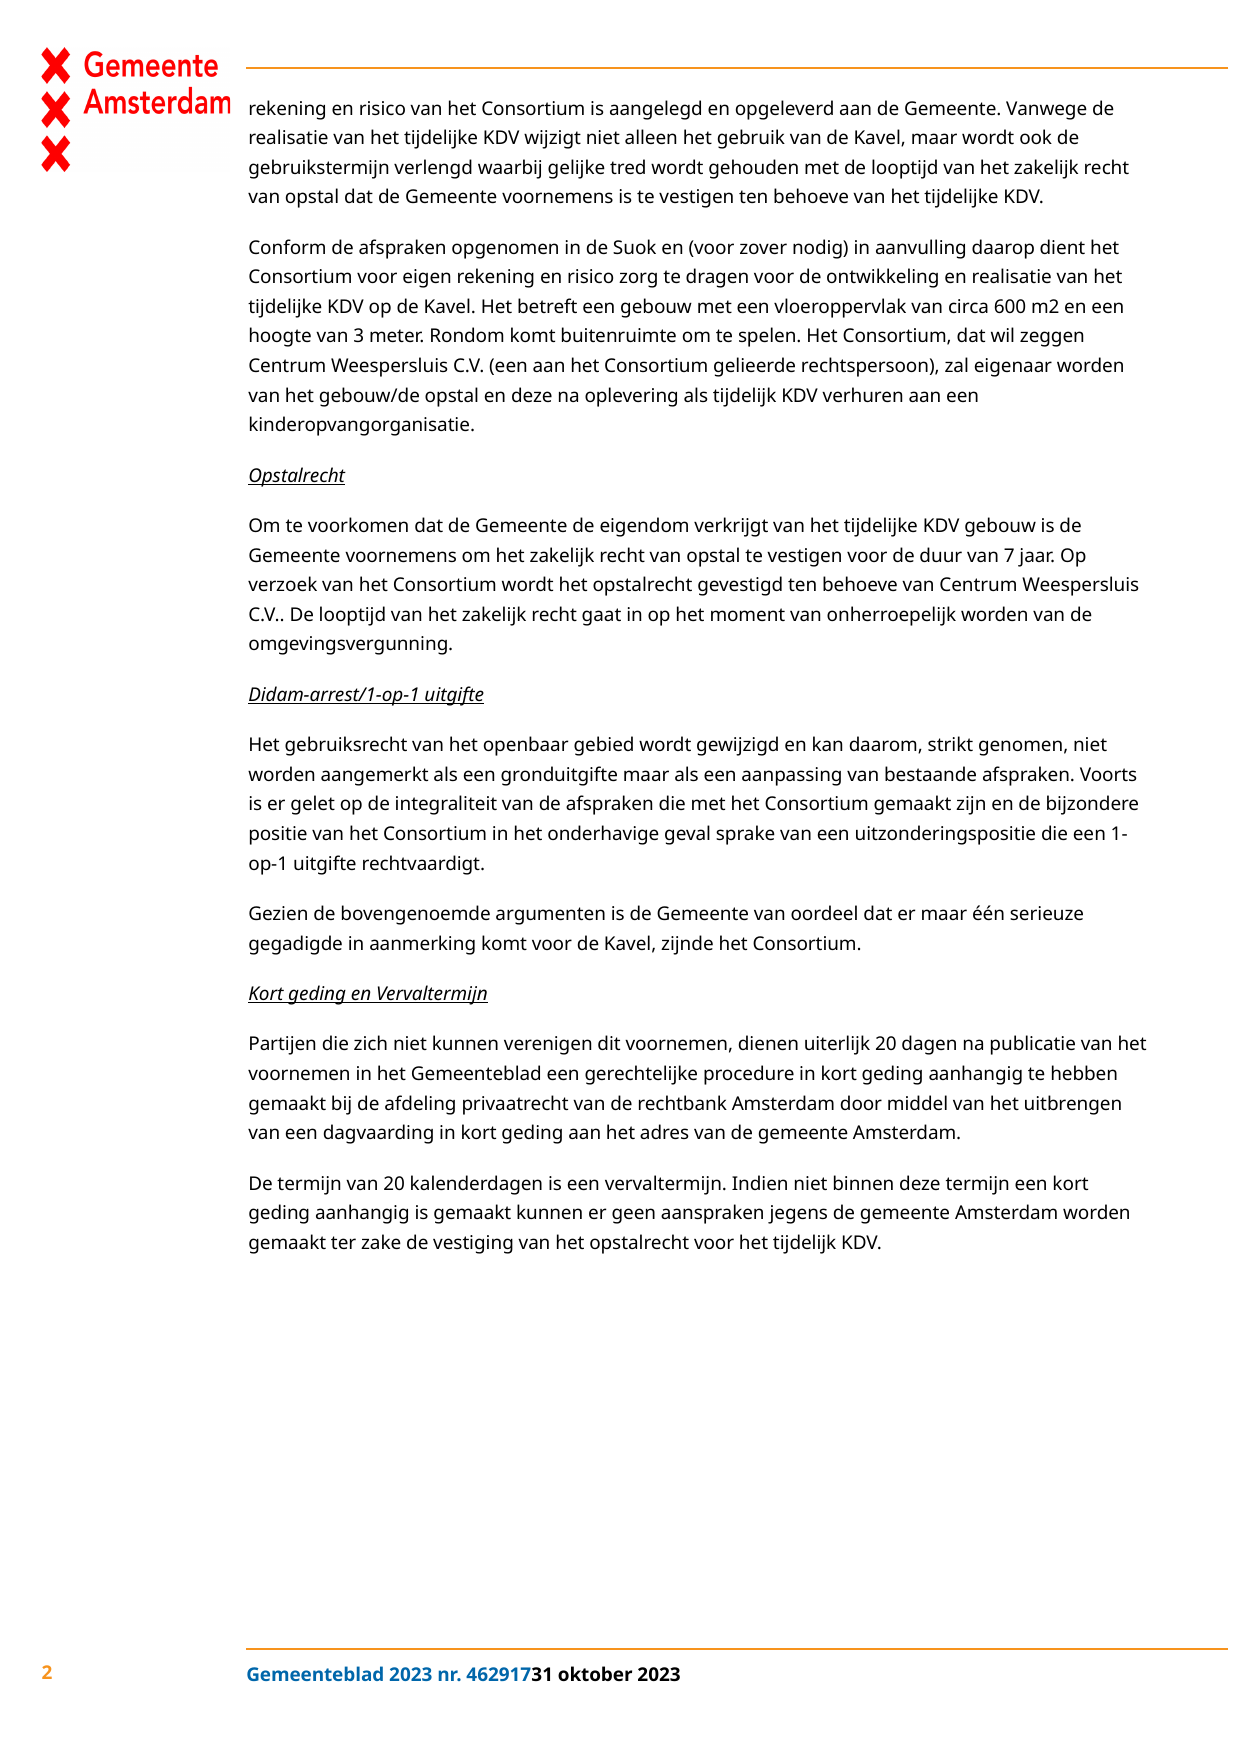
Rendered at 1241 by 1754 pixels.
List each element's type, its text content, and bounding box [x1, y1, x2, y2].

text Conform de afspraken opgenomen in de Suok en (voor zover nodig) in aanvulling daarop dient het Consortium voor eigen rekening en risico zorg te dragen voor de ontwikkeling en realisatie van het tijdelijke KDV op de Kavel. Het betreft een gebouw met een vloeroppervlak van circa 600 m2 en een hoogte van 3 meter. Rondom komt buitenruimte om te spelen. Het Consortium, dat wil zeggen Centrum Weespersluis C.V. (een aan het Consortium gelieerde rechtspersoon), zal eigenaar worden van het gebouw/de opstal en deze na oplevering als tijdelijk KDV verhuren aan een kinderopvangorganisatie. [248, 234, 1152, 437]
text Partijen die zich niet kunnen verenigen dit voornemen, dienen uiterlijk 20 dagen na publicatie van het voornemen in het Gemeenteblad een gerechtelijke procedure in kort geding aanhangig te hebben gemaakt bij de afdeling privaatrecht van de rechtbank Amsterdam door middel van het uitbrengen van een dagvaarding in kort geding aan het adres van de gemeente Amsterdam. [248, 1031, 1152, 1145]
picture [41, 47, 231, 172]
text Het gebruiksrecht van het openbaar gebied wordt gewijzigd en kan daarom, strikt genomen, niet worden aangemerkt als een gronduitgifte maar als een aanpassing van bestaande afspraken. Voorts is er gelet op de integraliteit van de afspraken die met het Consortium gemaakt zijn en de bijzondere positie van het Consortium in het onderhavige geval sprake van een uitzonderingspositie die een 1-op-1 uitgifte rechtvaardigt. [248, 731, 1152, 876]
text rekening en risico van het Consortium is aangelegd en opgeleverd aan de Gemeente. Vanwege de realisatie van het tijdelijke KDV wijzigt niet alleen het gebruik van de Kavel, maar wordt ook de gebruikstermijn verlengd waarbij gelijke tred wordt gehouden met de looptijd van het zakelijk recht van opstal dat de Gemeente voornemens is te vestigen ten behoeve van het tijdelijke KDV. [248, 95, 1152, 209]
text Om te voorkomen dat de Gemeente de eigendom verkrijgt van het tijdelijke KDV gebouw is de Gemeente voornemens om het zakelijk recht van opstal te vestigen voor de duur van 7 jaar. Op verzoek van het Consortium wordt het opstalrecht gevestigd ten behoeve van Centrum Weespersluis C.V.. De looptijd van het zakelijk recht gaat in op het moment van onherroepelijk worden van de omgevingsvergunning. [248, 512, 1152, 656]
text Kort geding en Vervaltermijn [248, 980, 1152, 1006]
text De termijn van 20 kalenderdagen is een vervaltermijn. Indien niet binnen deze termijn een kort geding aanhangig is gemaakt kunnen er geen aanspraken jegens de gemeente Amsterdam worden gemaakt ter zake de vestiging van het opstalrecht voor het tijdelijk KDV. [248, 1170, 1152, 1255]
text Didam-arrest/1-op-1 uitgifte [248, 681, 1152, 707]
text Gezien de bovengenoemde argumenten is de Gemeente van oordeel dat er maar één serieuze gegadigde in aanmerking komt voor de Kavel, zijnde het Consortium. [248, 900, 1152, 956]
text Opstalrecht [248, 462, 1152, 488]
